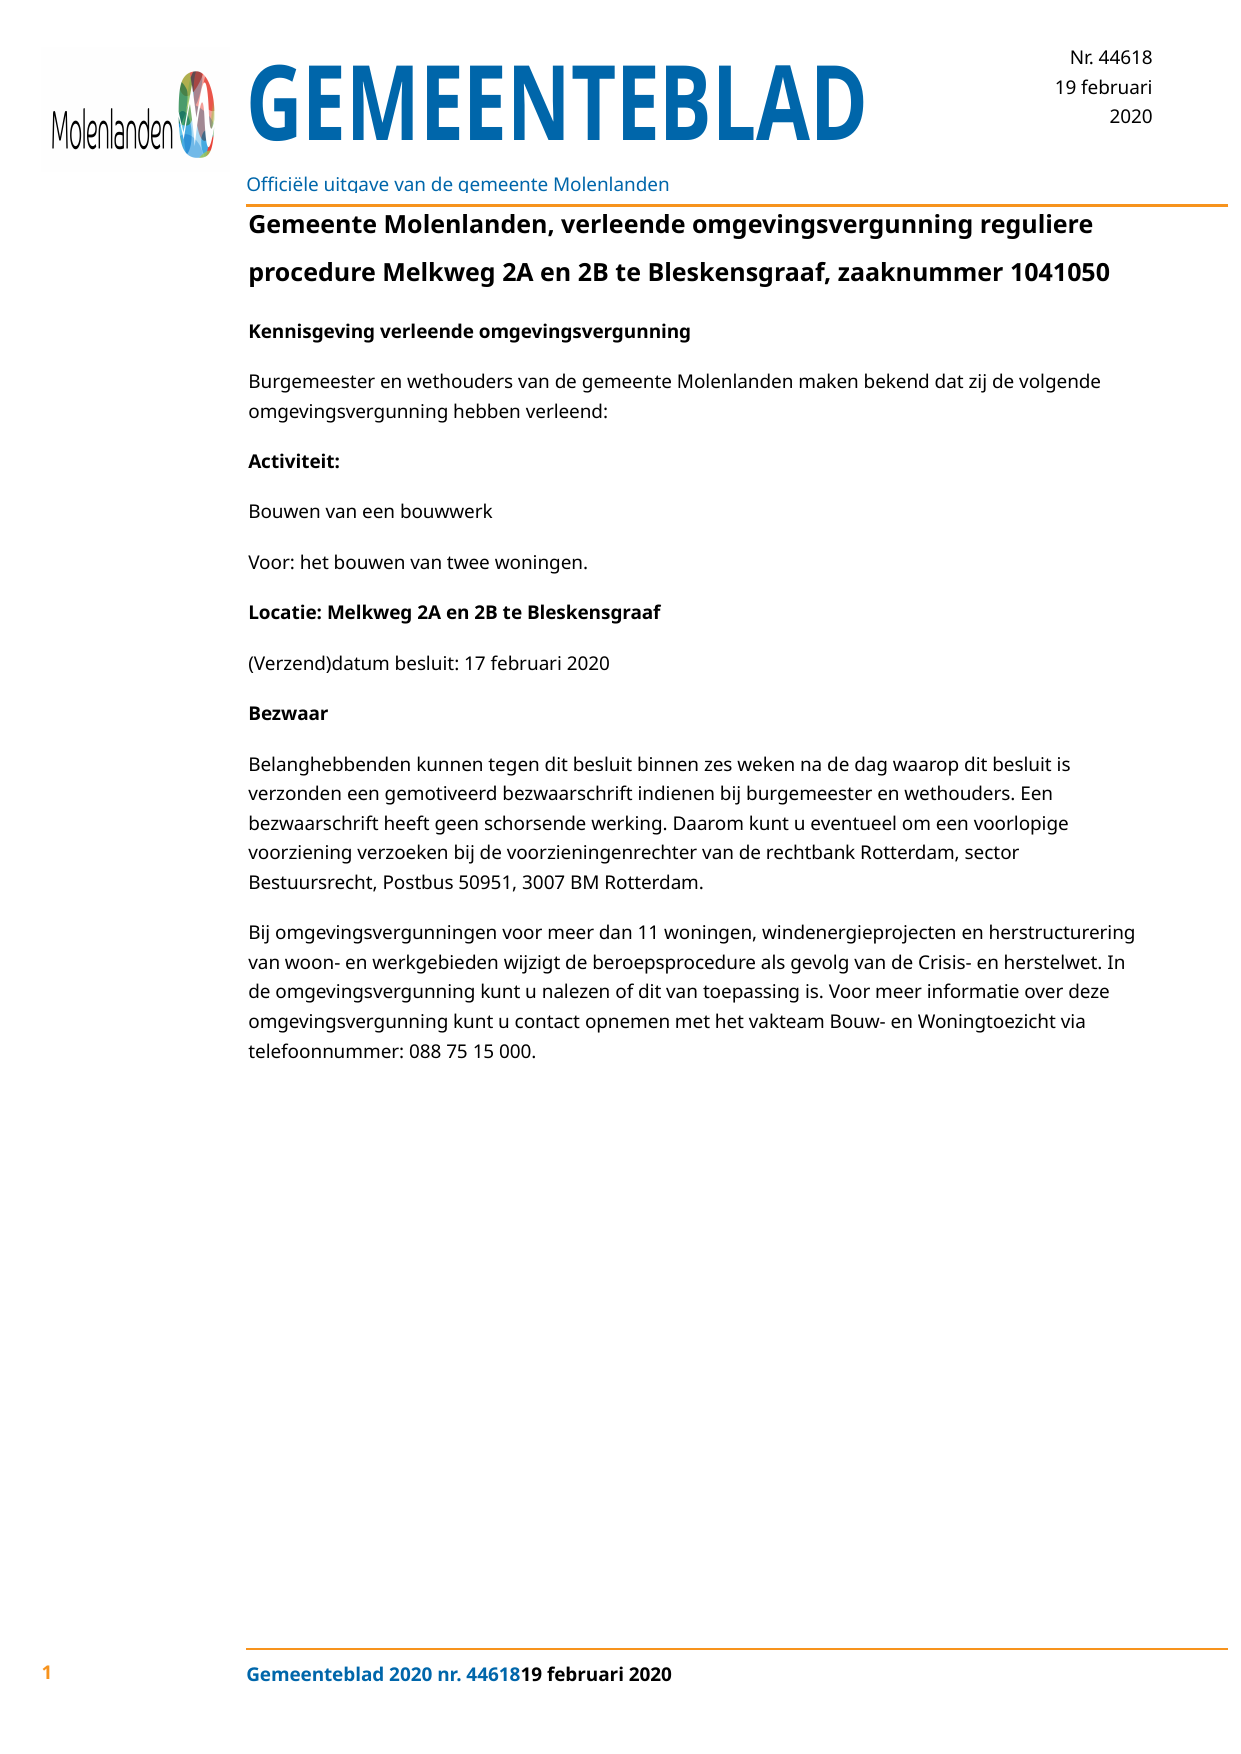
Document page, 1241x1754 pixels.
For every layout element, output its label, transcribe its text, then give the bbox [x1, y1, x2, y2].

text Bij omgevingsvergunningen voor meer dan 11 woningen, windenergieprojecten en herstructurering van woon- en werkgebieden wijzigt de beroepsprocedure als gevolg van de Crisis- en herstelwet. In de omgevingsvergunning kunt u nalezen of dit van toepassing is. Voor meer informatie over deze omgevingsvergunning kunt u contact opnemen met het vakteam Bouw- en Woningtoezicht via telefoonnummer: 088 75 15 000. [248, 919, 1152, 1064]
text Bezwaar [248, 700, 1152, 726]
text Belanghebbenden kunnen tegen dit besluit binnen zes weken na de dag waarop dit besluit is verzonden een gemotiveerd bezwaarschrift indienen bij burgemeester en wethouders. Een bezwaarschrift heeft geen schorsende werking. Daarom kunt u eventueel om een voorlopige voorziening verzoeken bij de voorzieningenrechter van de rechtbank Rotterdam, sector Bestuursrecht, Postbus 50951, 3007 BM Rotterdam. [248, 751, 1152, 895]
text Voor: het bouwen van twee woningen. [248, 549, 1152, 575]
text Kennisgeving verleende omgevingsvergunning [248, 318, 1152, 344]
text Burgemeester en wethouders van de gemeente Molenlanden maken bekend dat zij de volgende omgevingsvergunning hebben verleend: [248, 368, 1152, 424]
text (Verzend)datum besluit: 17 februari 2020 [248, 650, 1152, 676]
text Activiteit: [248, 448, 1152, 474]
text Bouwen van een bouwwerk [248, 499, 1152, 524]
text Locatie: Melkweg 2A en 2B te Bleskensgraaf [248, 599, 1152, 625]
text Gemeente Molenlanden, verleende omgevingsvergunning reguliere procedure Melkweg 2A en 2B te Bleskensgraaf, zaaknummer 1041050 [248, 207, 1152, 288]
picture [41, 47, 231, 172]
